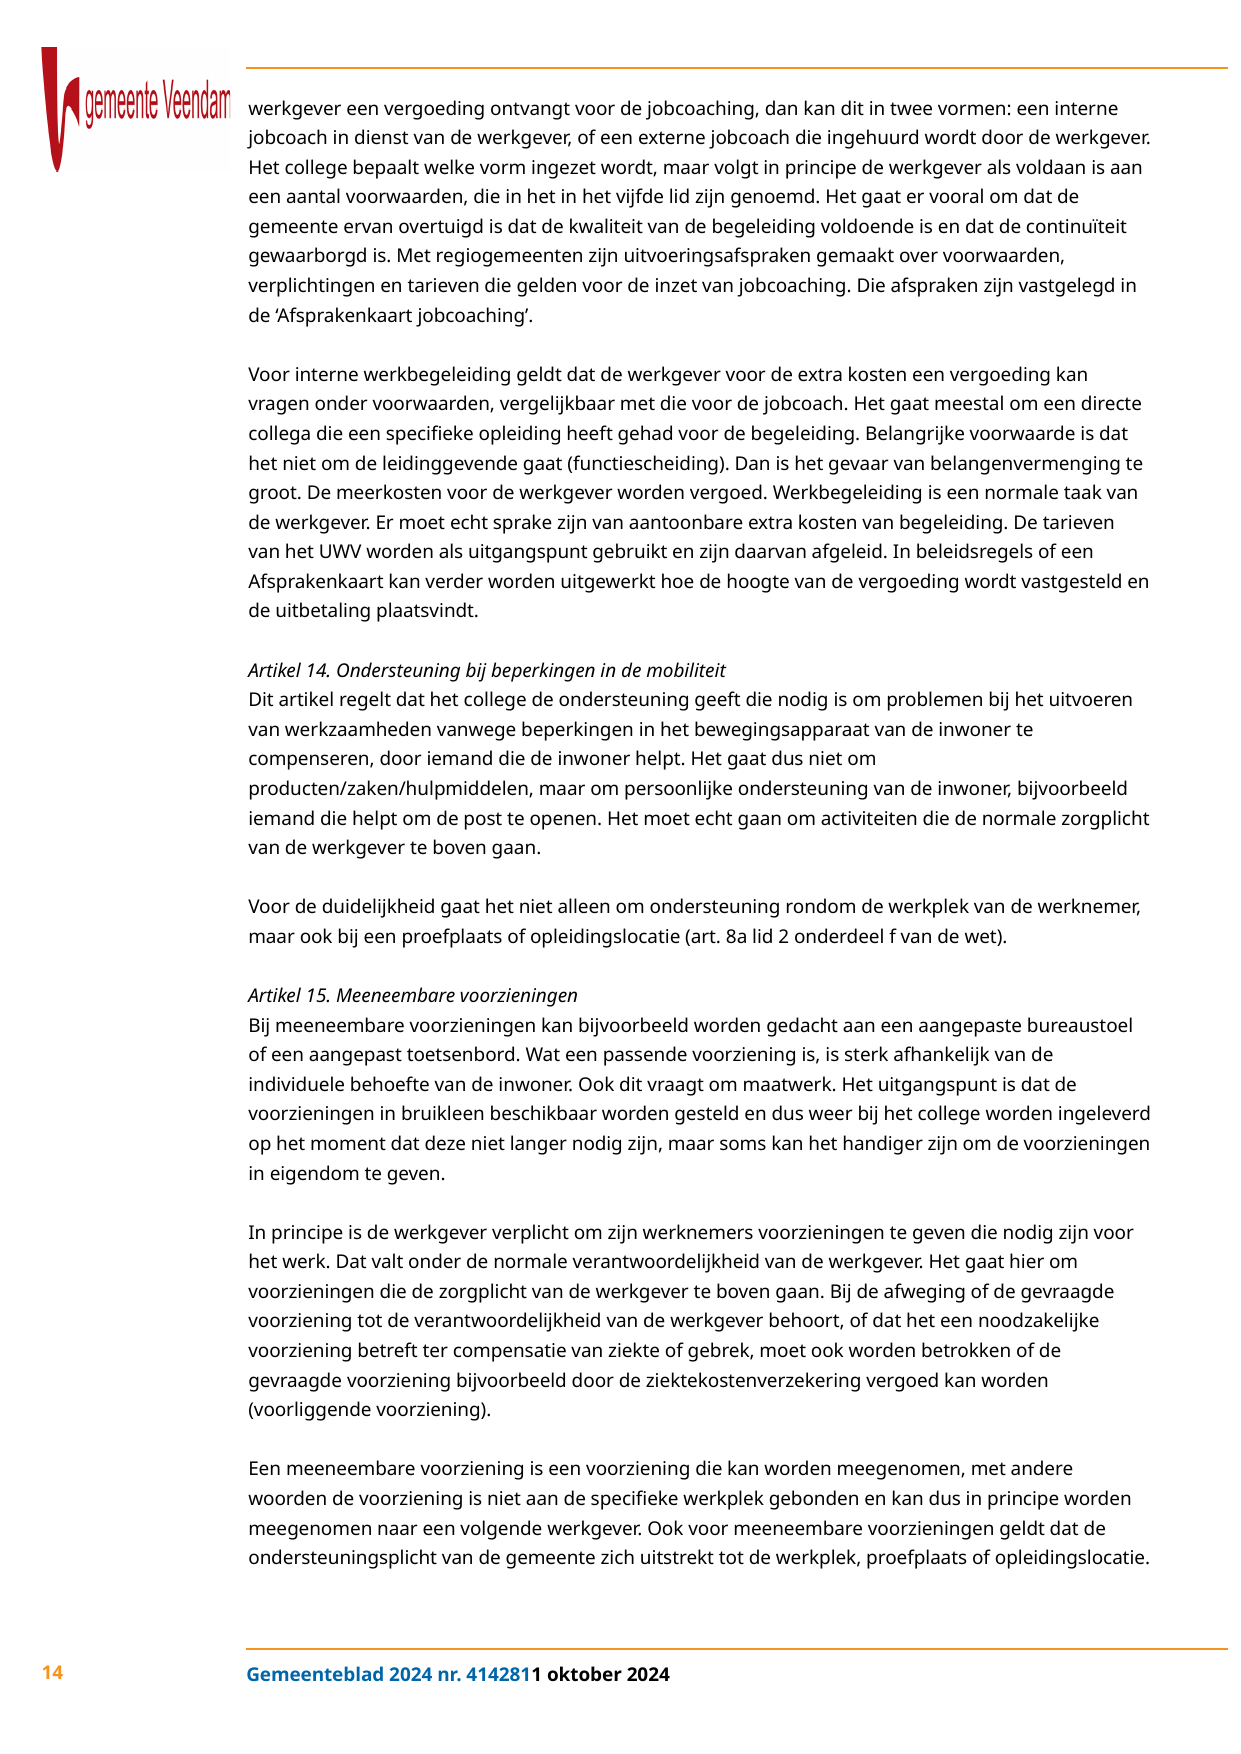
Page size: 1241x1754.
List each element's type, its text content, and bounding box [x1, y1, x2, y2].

text In principe is de werkgever verplicht om zijn werknemers voorzieningen te geven die nodig zijn voor het werk. Dat valt onder de normale verantwoordelijkheid van de werkgever. Het gaat hier om voorzieningen die de zorgplicht van de werkgever te boven gaan. Bij de afweging of de gevraagde voorziening tot de verantwoordelijkheid van de werkgever behoort, of dat het een noodzakelijke voorziening betreft ter compensatie van ziekte of gebrek, moet ook worden betrokken of de gevraagde voorziening bijvoorbeeld door de ziektekostenverzekering vergoed kan worden (voorliggende voorziening). [248, 1219, 1152, 1422]
text Bij meeneembare voorzieningen kan bijvoorbeeld worden gedacht aan een aangepaste bureaustoel of een aangepast toetsenbord. Wat een passende voorziening is, is sterk afhankelijk van de individuele behoefte van de inwoner. Ook dit vraagt om maatwerk. Het uitgangspunt is dat de voorzieningen in bruikleen beschikbaar worden gesteld en dus weer bij het college worden ingeleverd op het moment dat deze niet langer nodig zijn, maar soms kan het handiger zijn om de voorzieningen in eigendom te geven. [248, 1012, 1152, 1186]
text werkgever een vergoeding ontvangt voor de jobcoaching, dan kan dit in twee vormen: een interne jobcoach in dienst van de werkgever, of een externe jobcoach die ingehuurd wordt door de werkgever. Het college bepaalt welke vorm ingezet wordt, maar volgt in principe de werkgever als voldaan is aan een aantal voorwaarden, die in het in het vijfde lid zijn genoemd. Het gaat er vooral om dat de gemeente ervan overtuigd is dat de kwaliteit van de begeleiding voldoende is en dat de continuïteit gewaarborgd is. Met regiogemeenten zijn uitvoeringsafspraken gemaakt over voorwaarden, verplichtingen en tarieven die gelden voor de inzet van jobcoaching. Die afspraken zijn vastgelegd in de ‘Afsprakenkaart jobcoaching’. [248, 95, 1152, 328]
text Voor de duidelijkheid gaat het niet alleen om ondersteuning rondom de werkplek van de werknemer, maar ook bij een proefplaats of opleidingslocatie (art. 8a lid 2 onderdeel f van de wet). [248, 893, 1152, 949]
text Dit artikel regelt dat het college de ondersteuning geeft die nodig is om problemen bij het uitvoeren van werkzaamheden vanwege beperkingen in het bewegingsapparaat van de inwoner te compenseren, door iemand die de inwoner helpt. Het gaat dus niet om producten/zaken/hulpmiddelen, maar om persoonlijke ondersteuning van de inwoner, bijvoorbeeld iemand die helpt om de post te openen. Het moet echt gaan om activiteiten die de normale zorgplicht van de werkgever te boven gaan. [248, 686, 1152, 860]
text Artikel 15. Meeneembare voorzieningen [248, 982, 1152, 1008]
text Artikel 14. Ondersteuning bij beperkingen in de mobiliteit [248, 657, 1152, 683]
text Voor interne werkbegeleiding geldt dat de werkgever voor de extra kosten een vergoeding kan vragen onder voorwaarden, vergelijkbaar met die voor de jobcoach. Het gaat meestal om een directe collega die een specifieke opleiding heeft gehad voor de begeleiding. Belangrijke voorwaarde is dat het niet om de leidinggevende gaat (functiescheiding). Dan is het gevaar van belangenvermenging te groot. De meerkosten voor de werkgever worden vergoed. Werkbegeleiding is een normale taak van de werkgever. Er moet echt sprake zijn van aantoonbare extra kosten van begeleiding. De tarieven van het UWV worden als uitgangspunt gebruikt en zijn daarvan afgeleid. In beleidsregels of een Afsprakenkaart kan verder worden uitgewerkt hoe de hoogte van de vergoeding wordt vastgesteld en de uitbetaling plaatsvindt. [248, 361, 1152, 623]
text Een meeneembare voorziening is een voorziening die kan worden meegenomen, met andere woorden de voorziening is niet aan de specifieke werkplek gebonden en kan dus in principe worden meegenomen naar een volgende werkgever. Ook voor meeneembare voorzieningen geldt dat de ondersteuningsplicht van de gemeente zich uitstrekt tot de werkplek, proefplaats of opleidingslocatie. [248, 1456, 1152, 1570]
picture [41, 47, 231, 172]
